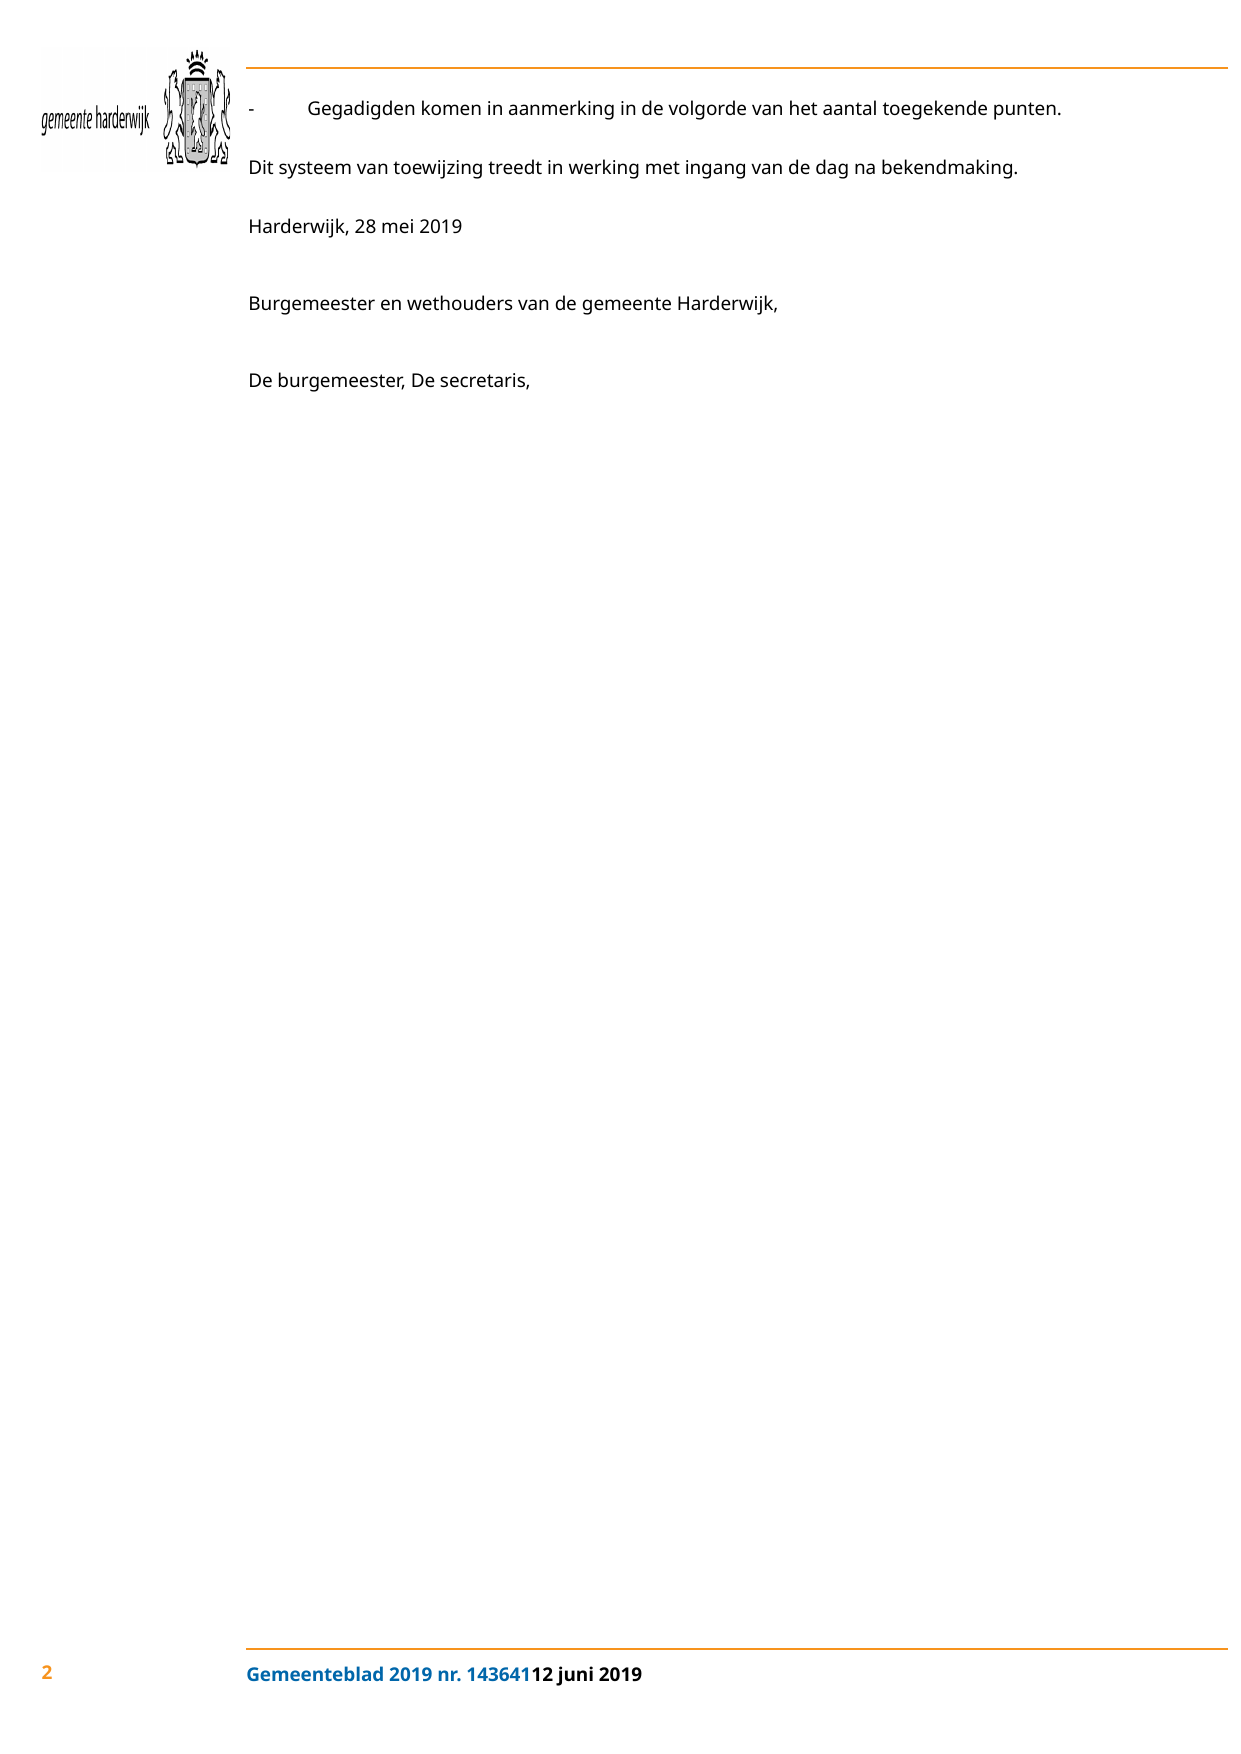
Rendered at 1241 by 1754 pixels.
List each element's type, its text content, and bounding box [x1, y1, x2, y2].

picture [41, 47, 231, 172]
text Harderwijk, 28 mei 2019 [248, 213, 1152, 239]
text Dit systeem van toewijzing treedt in werking met ingang van de dag na bekendmaking. [248, 154, 1152, 180]
list Gegadigden komen in aanmerking in de volgorde van het aantal toegekende punten. [248, 95, 1152, 121]
text Burgemeester en wethouders van de gemeente Harderwijk, [248, 290, 1152, 316]
text De burgemeester, De secretaris, [248, 367, 1152, 393]
